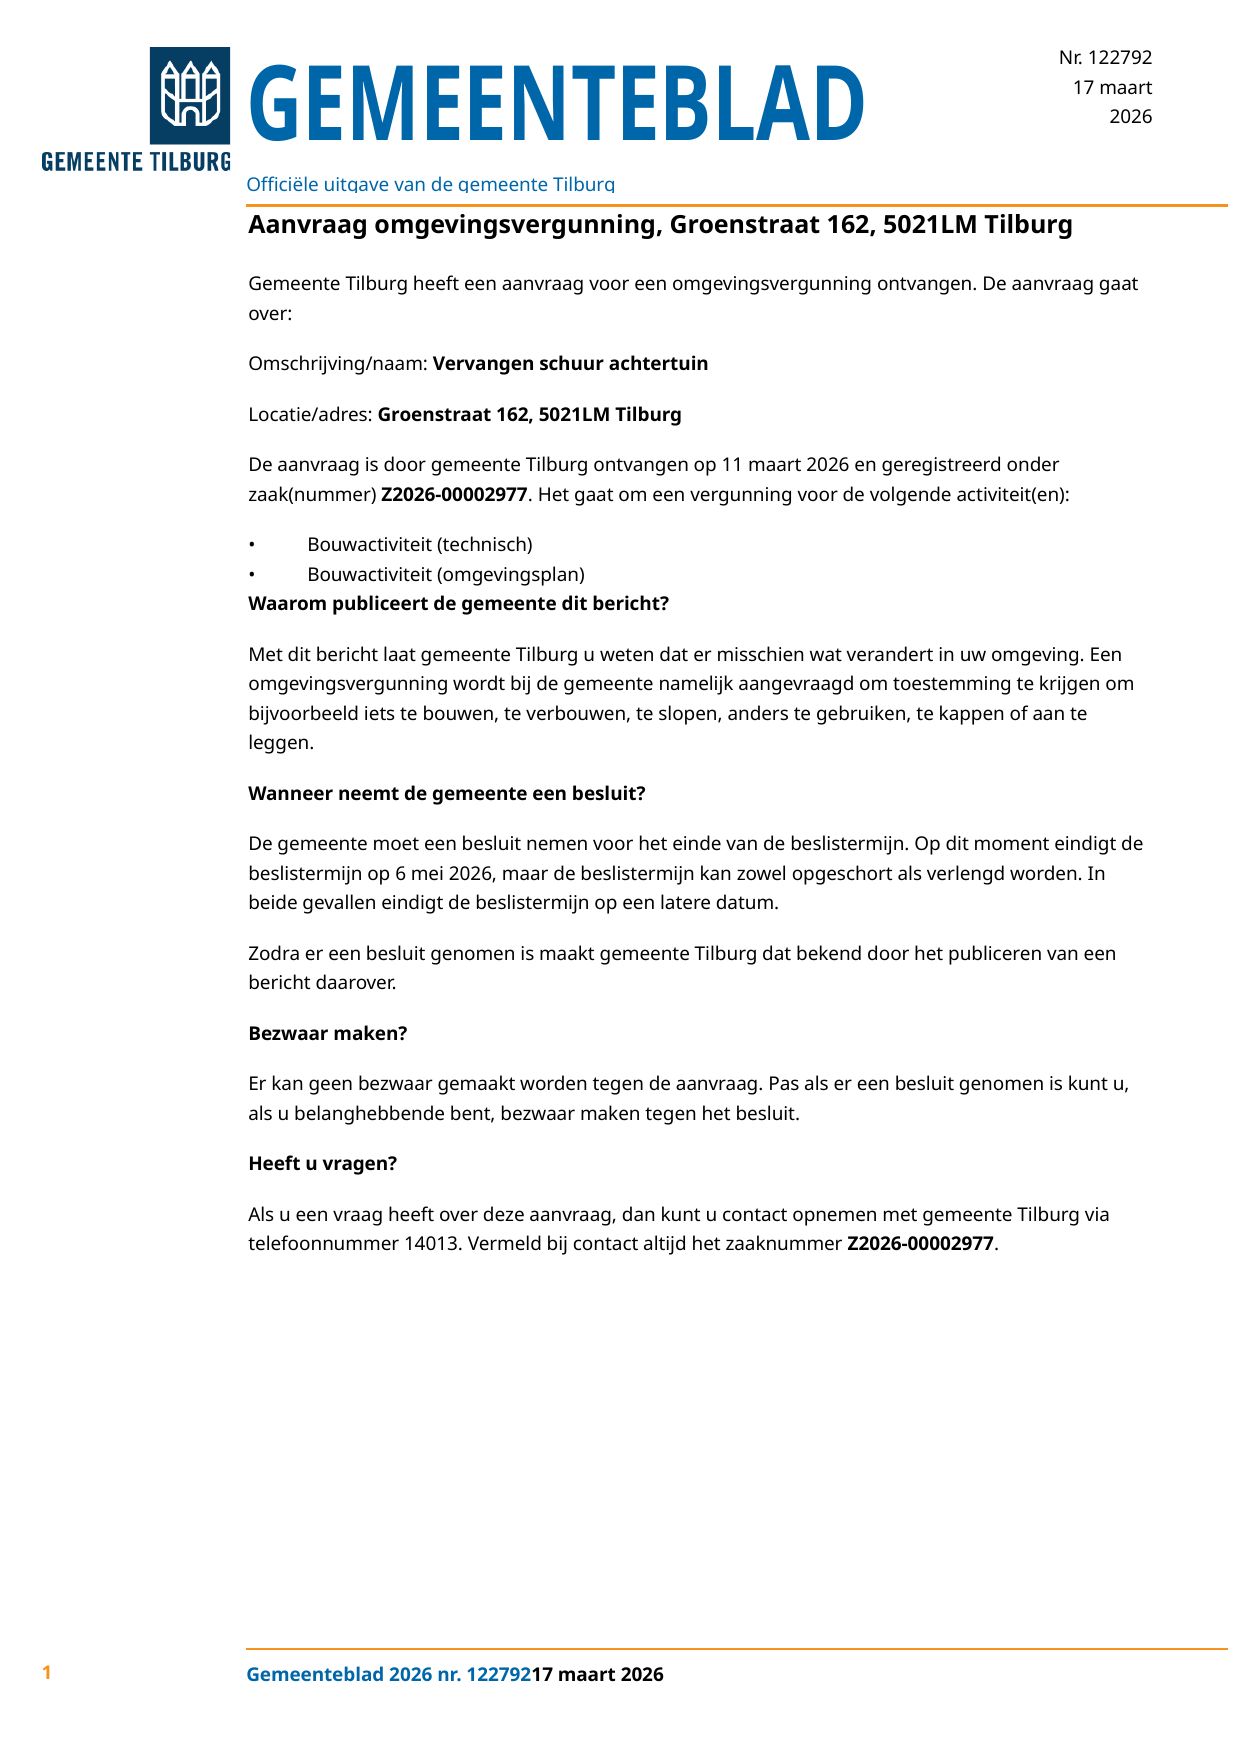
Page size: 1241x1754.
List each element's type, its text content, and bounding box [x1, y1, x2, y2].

text Met dit bericht laat gemeente Tilburg u weten dat er misschien wat verandert in uw omgeving. Een omgevingsvergunning wordt bij de gemeente namelijk aangevraagd om toestemming te krijgen om bijvoorbeeld iets te bouwen, te verbouwen, te slopen, anders te gebruiken, te kappen of aan te leggen. [248, 641, 1152, 755]
text Bezwaar maken? [248, 1020, 1152, 1046]
picture [41, 47, 231, 172]
text Zodra er een besluit genomen is maakt gemeente Tilburg dat bekend door het publiceren van een bericht daarover. [248, 940, 1152, 995]
text Aanvraag omgevingsvergunning, Groenstraat 162, 5021LM Tilburg [248, 207, 1152, 241]
text Waarom publiceert de gemeente dit bericht? [248, 590, 1152, 616]
text Wanneer neemt de gemeente een besluit? [248, 780, 1152, 806]
text Als u een vraag heeft over deze aanvraag, dan kunt u contact opnemen met gemeente Tilburg via telefoonnummer 14013. Vermeld bij contact altijd het zaaknummer Z2026-00002977. [248, 1201, 1152, 1256]
text Gemeente Tilburg heeft een aanvraag voor een omgevingsvergunning ontvangen. De aanvraag gaat over: [248, 270, 1152, 326]
text Heeft u vragen? [248, 1150, 1152, 1176]
text Er kan geen bezwaar gemaakt worden tegen de aanvraag. Pas als er een besluit genomen is kunt u, als u belanghebbende bent, bezwaar maken tegen het besluit. [248, 1070, 1152, 1126]
text De gemeente moet een besluit nemen voor het einde van de beslistermijn. Op dit moment eindigt de beslistermijn op 6 mei 2026, maar de beslistermijn kan zowel opgeschort als verlengd worden. In beide gevallen eindigt de beslistermijn op een latere datum. [248, 830, 1152, 915]
text Omschrijving/naam: Vervangen schuur achtertuin [248, 350, 1152, 376]
text De aanvraag is door gemeente Tilburg ontvangen op 11 maart 2026 en geregistreerd onder zaak(nummer) Z2026-00002977. Het gaat om een vergunning voor de volgende activiteit(en): [248, 451, 1152, 506]
text Locatie/adres: Groenstraat 162, 5021LM Tilburg [248, 401, 1152, 426]
list Bouwactiviteit (technisch) [248, 531, 1152, 557]
list Bouwactiviteit (omgevingsplan) [248, 561, 1152, 586]
